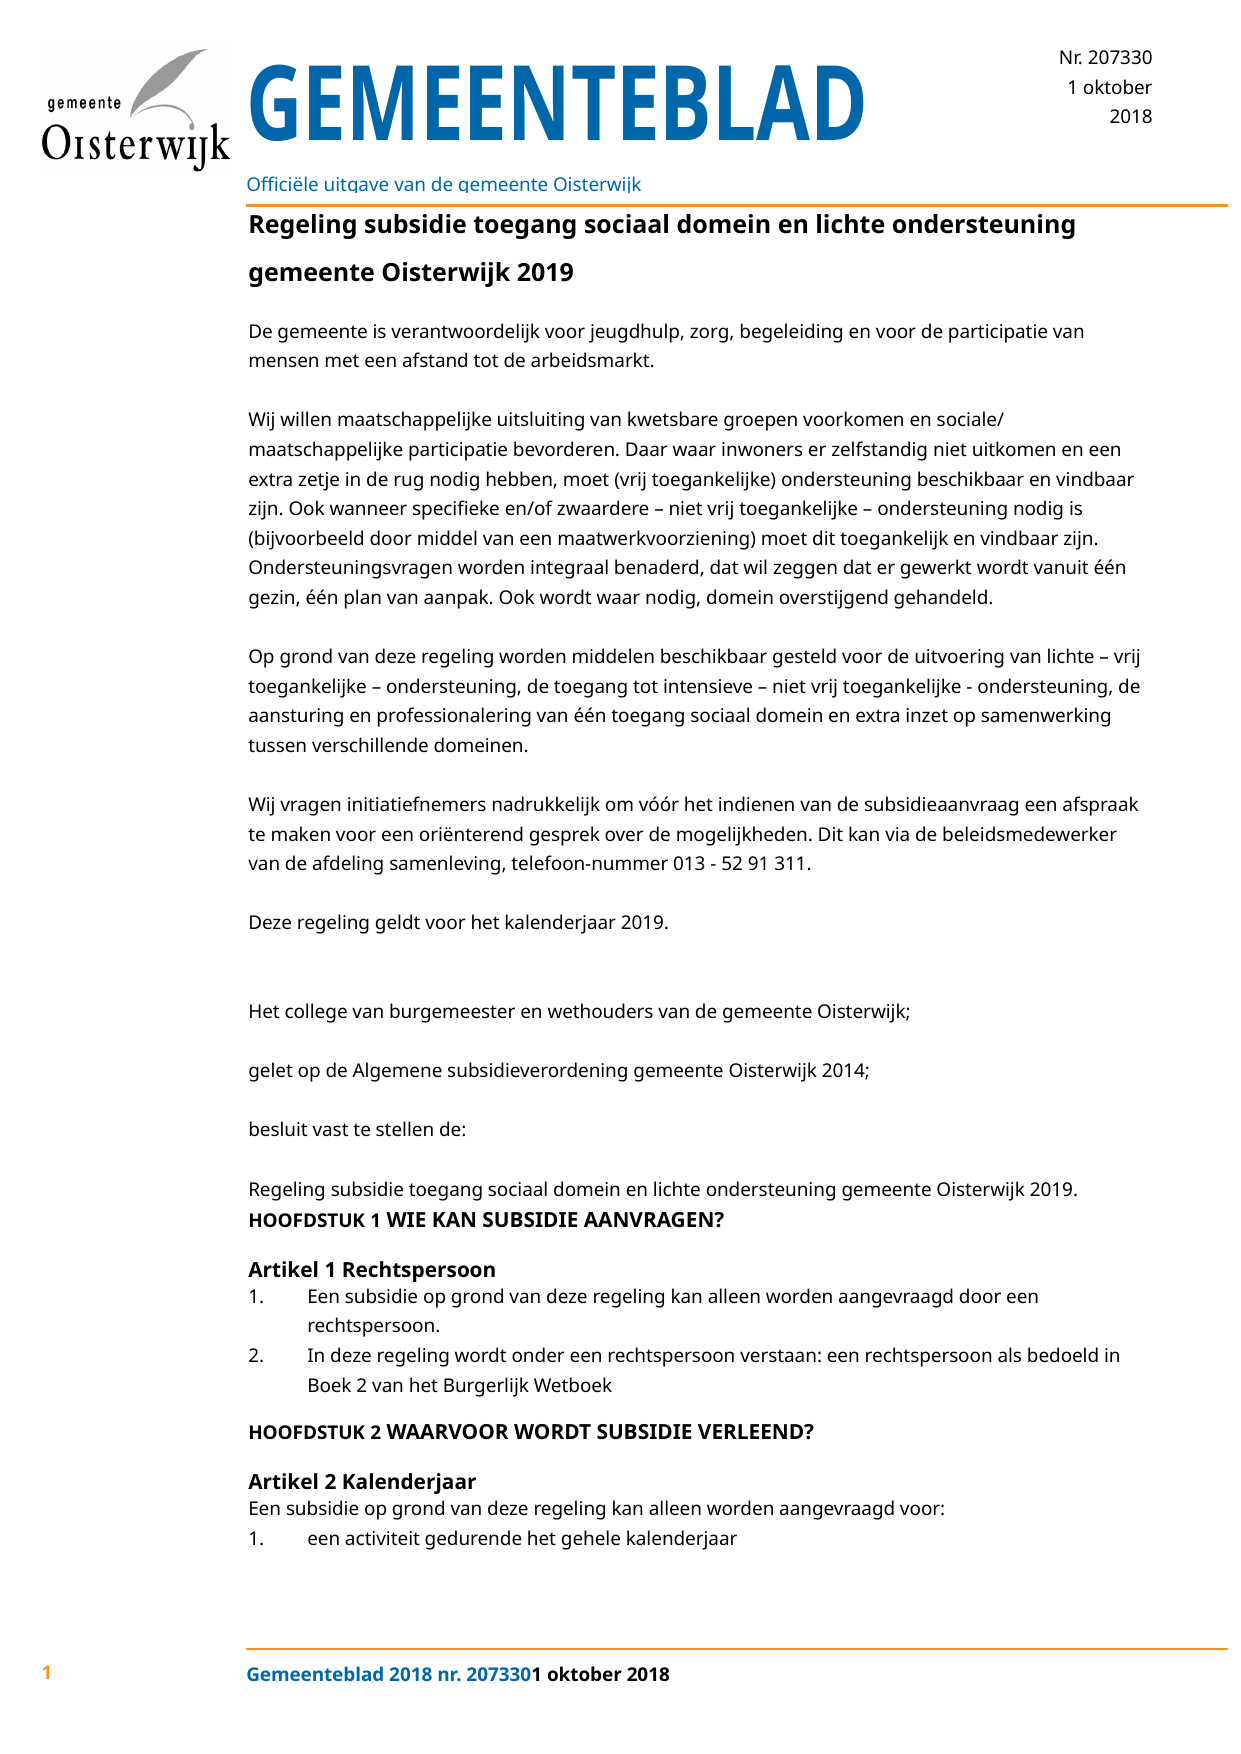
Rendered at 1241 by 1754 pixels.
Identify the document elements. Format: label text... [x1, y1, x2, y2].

list een activiteit gedurende het gehele kalenderjaar [248, 1525, 1152, 1551]
text besluit vast te stellen de: [248, 1117, 1152, 1142]
text Wij willen maatschappelijke uitsluiting van kwetsbare groepen voorkomen en sociale/ maatschappelijke participatie bevorderen. Daar waar inwoners er zelfstandig niet uitkomen en een extra zetje in de rug nodig hebben, moet (vrij toegankelijke) ondersteuning beschikbaar en vindbaar zijn. Ook wanneer specifieke en/of zwaardere – niet vrij toegankelijke – ondersteuning nodig is (bijvoorbeeld door middel van een maatwerkvoorziening) moet dit toegankelijk en vindbaar zijn. [248, 407, 1152, 551]
list Een subsidie op grond van deze regeling kan alleen worden aangevraagd door een rechtspersoon. [248, 1283, 1152, 1338]
text Een subsidie op grond van deze regeling kan alleen worden aangevraagd voor: [248, 1495, 1152, 1521]
text HOOFDSTUK 1 WIE KAN SUBSIDIE AANVRAGEN? [248, 1205, 1152, 1234]
text Het college van burgemeester en wethouders van de gemeente Oisterwijk; [248, 998, 1152, 1024]
text HOOFDSTUK 2 WAARVOOR WORDT SUBSIDIE VERLEEND? [248, 1417, 1152, 1446]
text Artikel 1 Rechtspersoon [248, 1255, 1152, 1283]
text Regeling subsidie toegang sociaal domein en lichte ondersteuning gemeente Oisterwijk 2019 [248, 207, 1152, 288]
text Deze regeling geldt voor het kalenderjaar 2019. [248, 909, 1152, 935]
text Op grond van deze regeling worden middelen beschikbaar gesteld voor de uitvoering van lichte – vrij toegankelijke – ondersteuning, de toegang tot intensieve – niet vrij toegankelijke - ondersteuning, de aansturing en professionalering van één toegang sociaal domein en extra inzet op samenwerking tussen verschillende domeinen. [248, 643, 1152, 758]
text De gemeente is verantwoordelijk voor jeugdhulp, zorg, begeleiding en voor de participatie van mensen met een afstand tot de arbeidsmarkt. [248, 318, 1152, 373]
text gelet op de Algemene subsidieverordening gemeente Oisterwijk 2014; [248, 1057, 1152, 1083]
text Regeling subsidie toegang sociaal domein en lichte ondersteuning gemeente Oisterwijk 2019. [248, 1176, 1152, 1202]
picture [41, 47, 231, 172]
text Ondersteuningsvragen worden integraal benaderd, dat wil zeggen dat er gewerkt wordt vanuit één gezin, één plan van aanpak. Ook wordt waar nodig, domein overstijgend gehandeld. [248, 554, 1152, 610]
text Artikel 2 Kalenderjaar [248, 1467, 1152, 1495]
list In deze regeling wordt onder een rechtspersoon verstaan: een rechtspersoon als bedoeld in Boek 2 van het Burgerlijk Wetboek [248, 1342, 1152, 1398]
text Wij vragen initiatiefnemers nadrukkelijk om vóór het indienen van de subsidieaanvraag een afspraak te maken voor een oriënterend gesprek over de mogelijkheden. Dit kan via de beleidsmedewerker van de afdeling samenleving, telefoon-nummer 013 - 52 91 311. [248, 791, 1152, 876]
